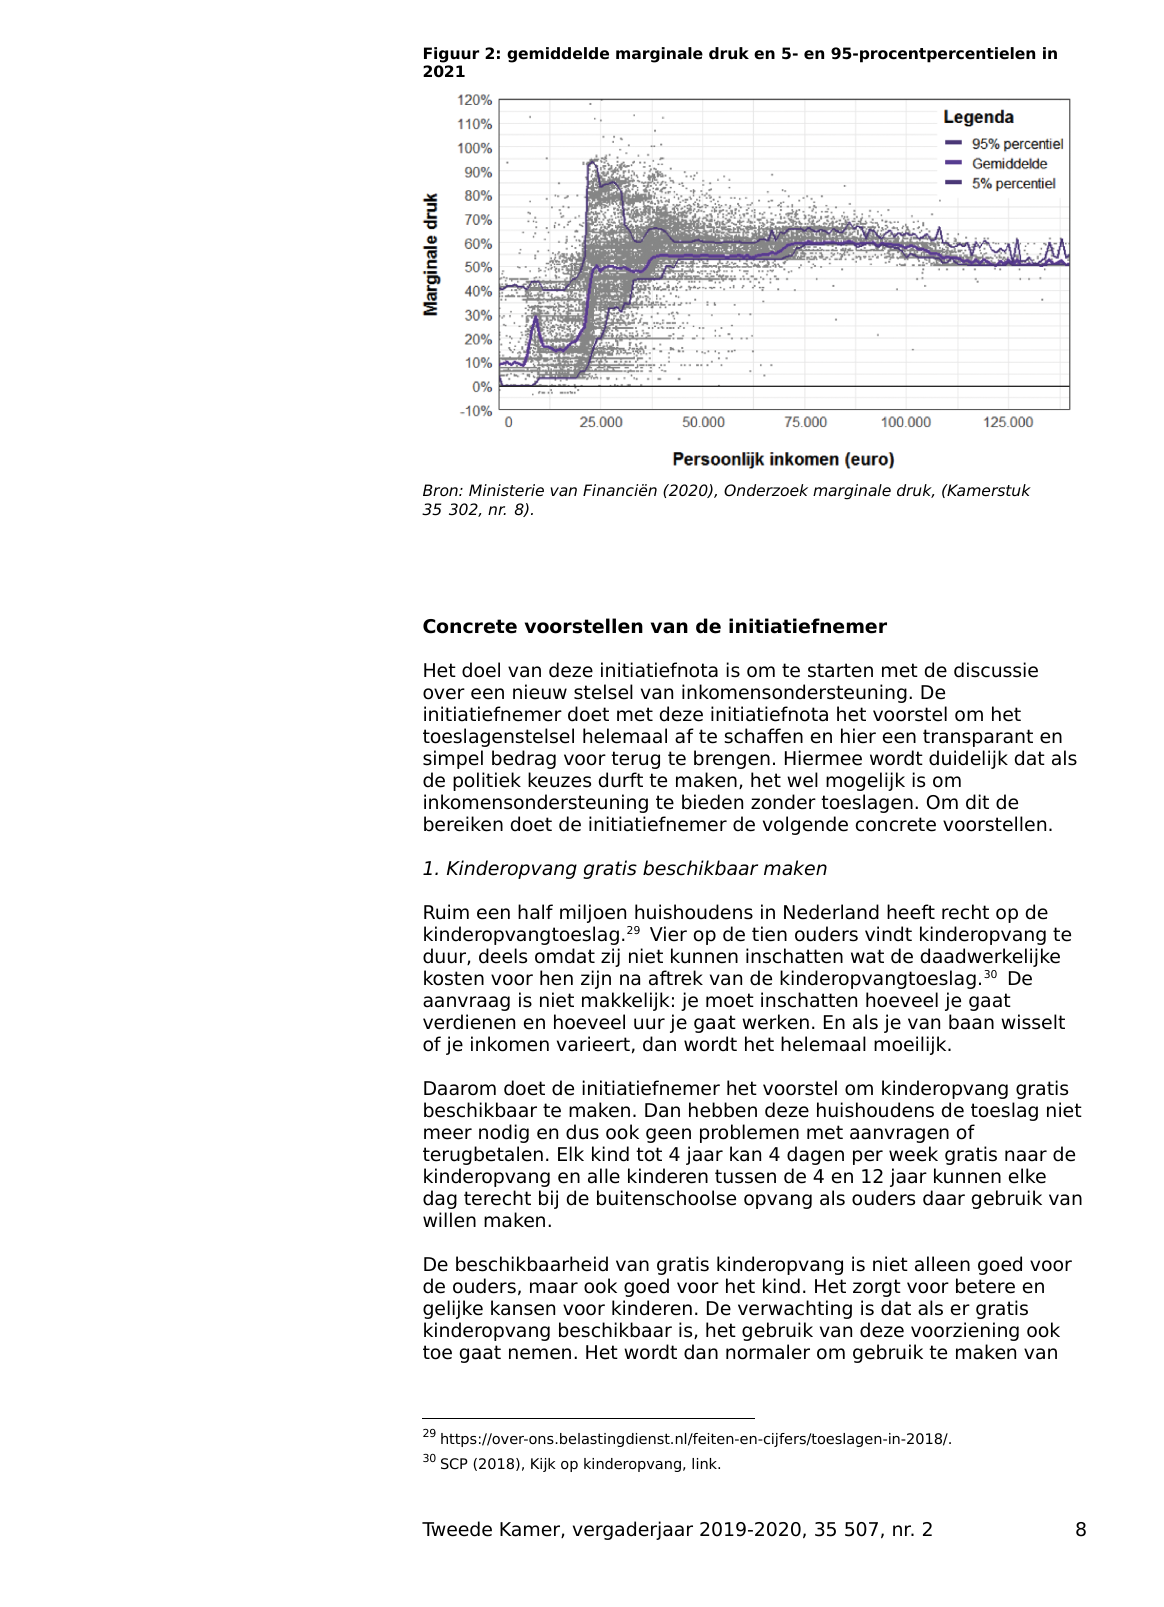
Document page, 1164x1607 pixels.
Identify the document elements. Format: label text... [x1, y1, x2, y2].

subtitle Concrete voorstellen van de initiatiefnemer [422, 616, 1087, 638]
picture [422, 92, 1072, 471]
text Bron: Ministerie van Financiën (2020), Onderzoek marginale druk, (Kamerstuk 35 302, nr. 8). [422, 482, 1072, 519]
text Figuur 2: gemiddelde marginale druk en 5- en 95-procentpercentielen in 2021 [422, 45, 1072, 81]
subtitle 1. Kinderopvang gratis beschikbaar maken [422, 858, 1087, 880]
text De beschikbaarheid van gratis kinderopvang is niet alleen goed voor de ouders, maar ook goed voor het kind. Het zorgt voor betere en gelijke kansen voor kinderen. De verwachting is dat als er gratis kinderopvang beschikbaar is, het gebruik van deze voorziening ook toe gaat nemen. Het wordt dan normaler om gebruik te maken van [422, 1254, 1087, 1364]
text Het doel van deze initiatiefnota is om te starten met de discussie over een nieuw stelsel van inkomensondersteuning. De initiatiefnemer doet met deze initiatiefnota het voorstel om het toeslagenstelsel helemaal af te schaffen en hier een transparant en simpel bedrag voor terug te brengen. Hiermee wordt duidelijk dat als de politiek keuzes durft te maken, het wel mogelijk is om inkomensondersteuning te bieden zonder toeslagen. Om dit de bereiken doet de initiatiefnemer de volgende concrete voorstellen. [422, 660, 1087, 836]
text https://over-ons.belastingdienst.nl/feiten-en-cijfers/toeslagen-in-2018/. [422, 1427, 1087, 1449]
text Daarom doet de initiatiefnemer het voorstel om kinderopvang gratis beschikbaar te maken. Dan hebben deze huishoudens de toeslag niet meer nodig en dus ook geen problemen met aanvragen of terugbetalen. Elk kind tot 4 jaar kan 4 dagen per week gratis naar de kinderopvang en alle kinderen tussen de 4 en 12 jaar kunnen elke dag terecht bij de buitenschoolse opvang als ouders daar gebruik van willen maken. [422, 1078, 1087, 1232]
text SCP (2018), Kijk op kinderopvang, link. [422, 1452, 1087, 1474]
text Ruim een half miljoen huishoudens in Nederland heeft recht op de kinderopvangtoeslag. Vier op de tien ouders vindt kinderopvang te duur, deels omdat zij niet kunnen inschatten wat de daadwerkelijke kosten voor hen zijn na aftrek van de kinderopvangtoeslag. De aanvraag is niet makkelijk: je moet inschatten hoeveel je gaat verdienen en hoeveel uur je gaat werken. En als je van baan wisselt of je inkomen varieert, dan wordt het helemaal moeilijk. [422, 902, 1087, 1056]
